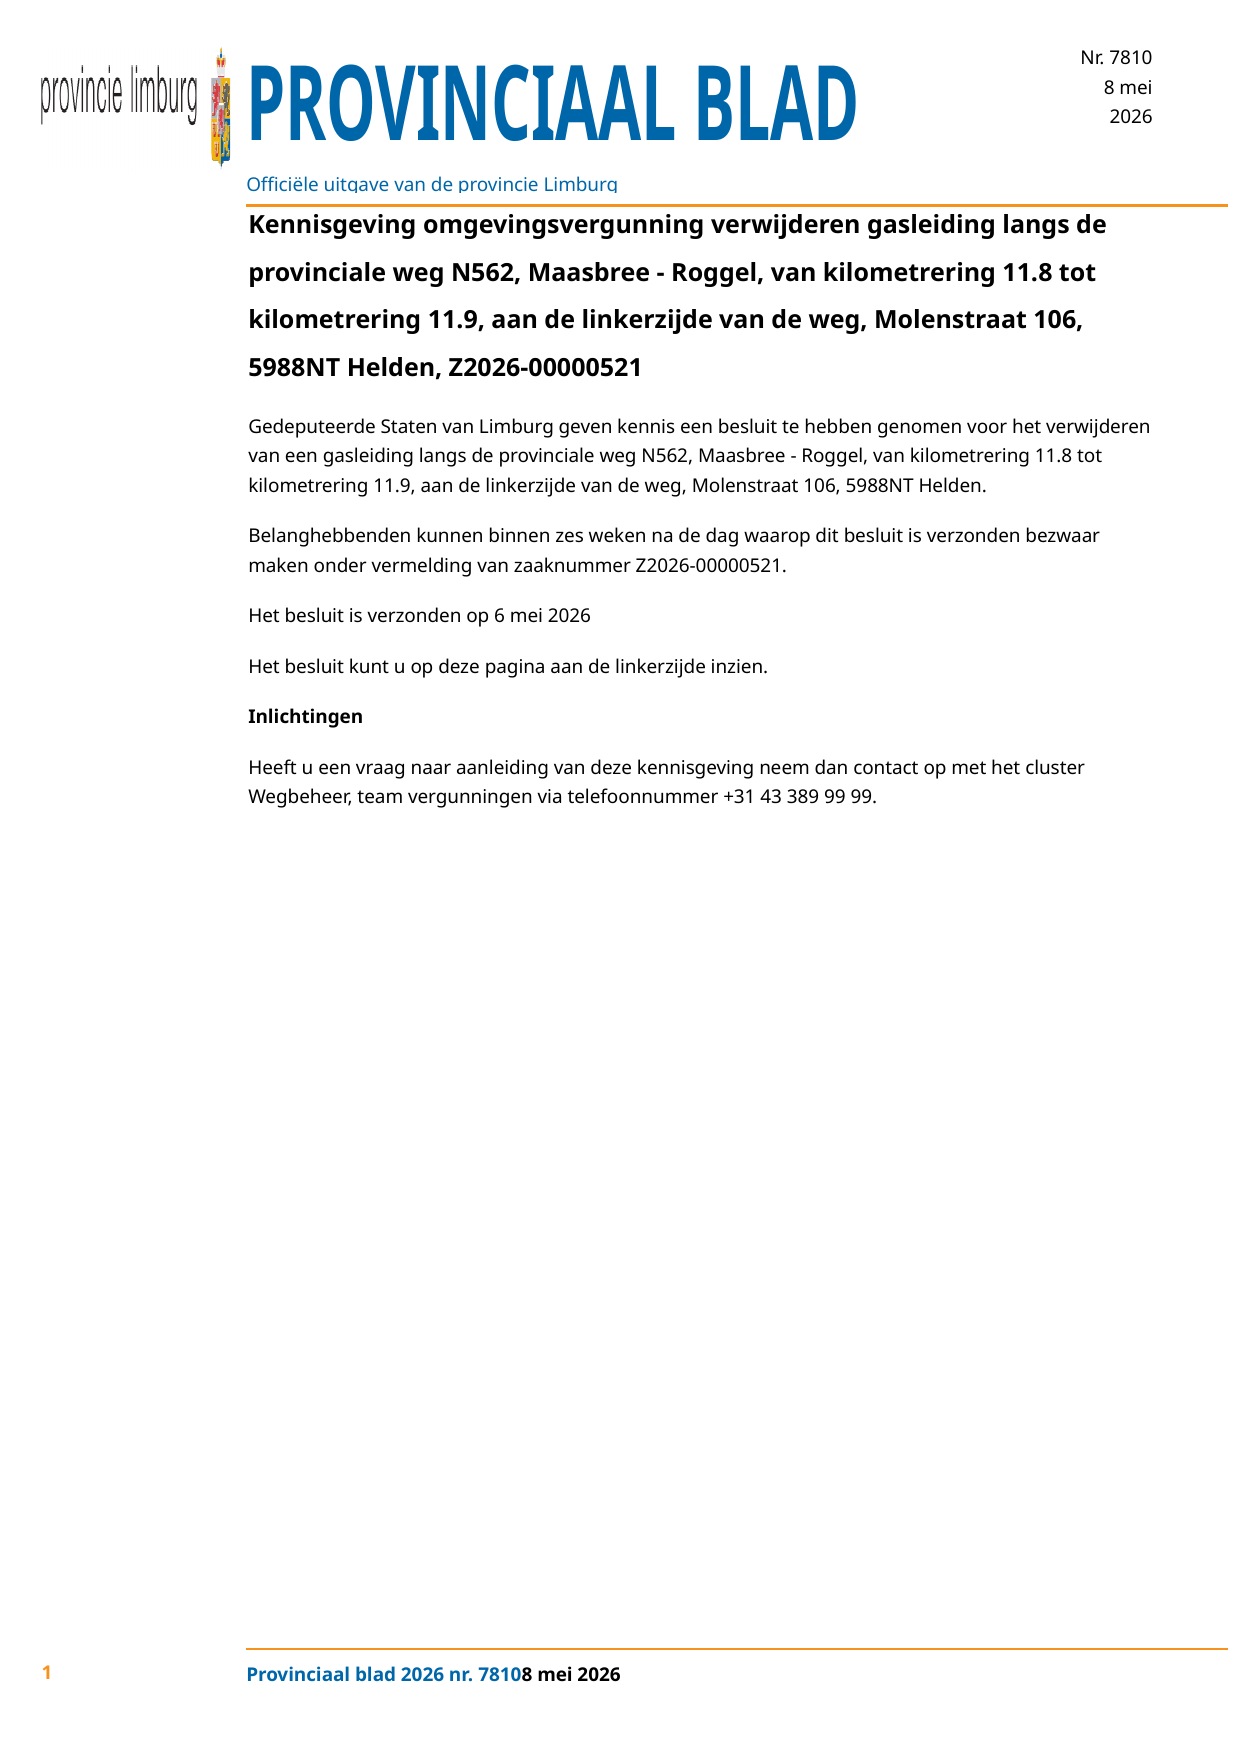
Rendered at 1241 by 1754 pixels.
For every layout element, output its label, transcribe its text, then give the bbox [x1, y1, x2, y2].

text Het besluit is verzonden op 6 mei 2026 [248, 603, 1152, 628]
text Belanghebbenden kunnen binnen zes weken na de dag waarop dit besluit is verzonden bezwaar maken onder vermelding van zaaknummer Z2026-00000521. [248, 523, 1152, 578]
text Het besluit kunt u op deze pagina aan de linkerzijde inzien. [248, 653, 1152, 679]
text Heeft u een vraag naar aanleiding van deze kennisgeving neem dan contact op met het cluster Wegbeheer, team vergunningen via telefoonnummer +31 43 389 99 99. [248, 754, 1152, 809]
picture [41, 47, 231, 172]
text Kennisgeving omgevingsvergunning verwijderen gasleiding langs de provinciale weg N562, Maasbree - Roggel, van kilometrering 11.8 tot kilometrering 11.9, aan de linkerzijde van de weg, Molenstraat 106, 5988NT Helden, Z2026-00000521 [248, 207, 1152, 384]
text Inlichtingen [248, 703, 1152, 729]
text Gedeputeerde Staten van Limburg geven kennis een besluit te hebben genomen voor het verwijderen van een gasleiding langs de provinciale weg N562, Maasbree - Roggel, van kilometrering 11.8 tot kilometrering 11.9, aan de linkerzijde van de weg, Molenstraat 106, 5988NT Helden. [248, 413, 1152, 498]
